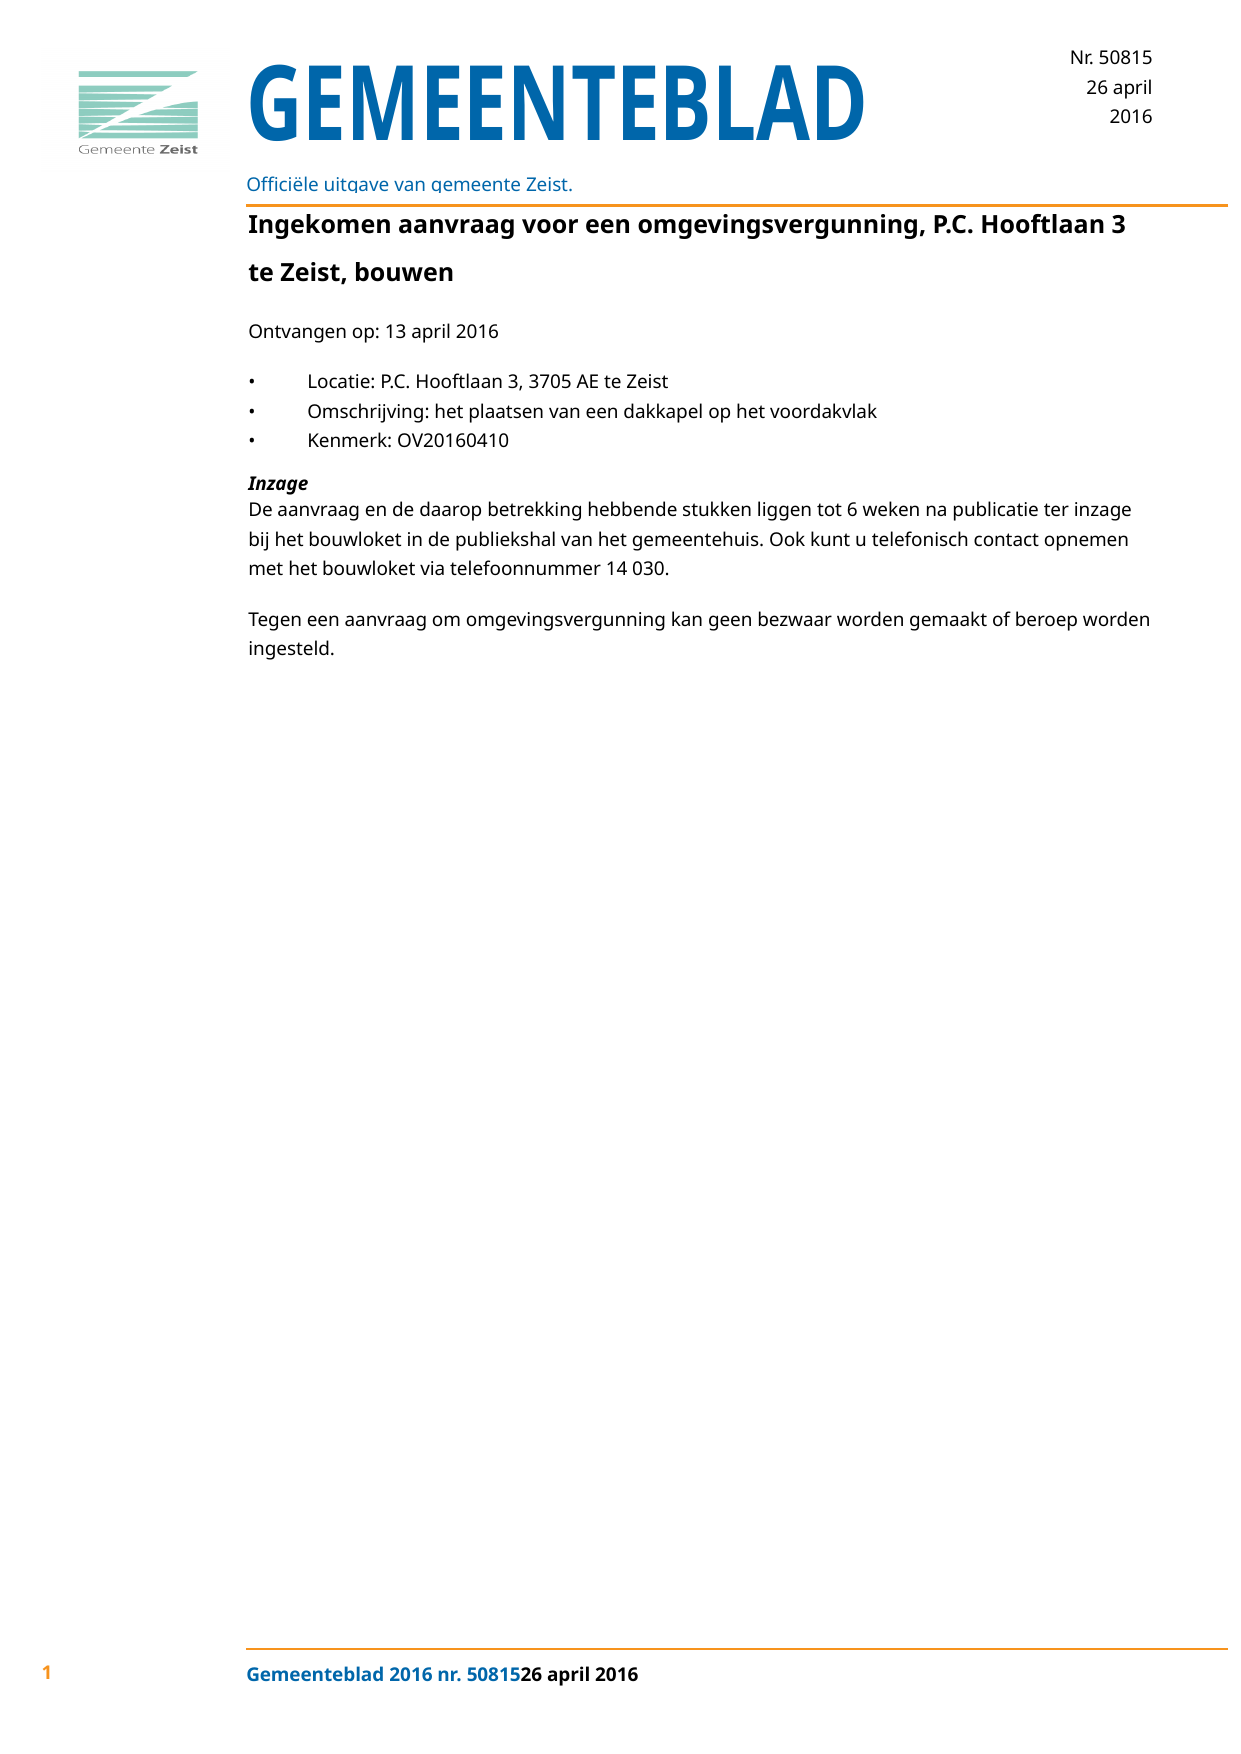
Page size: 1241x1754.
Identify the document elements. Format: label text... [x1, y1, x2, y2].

picture [41, 47, 231, 172]
text Ingekomen aanvraag voor een omgevingsvergunning, P.C. Hooftlaan 3 te Zeist, bouwen [248, 207, 1152, 288]
list Locatie: P.C. Hooftlaan 3, 3705 AE te Zeist [248, 368, 1152, 394]
text De aanvraag en de daarop betrekking hebbende stukken liggen tot 6 weken na publicatie ter inzage bij het bouwloket in de publiekshal van het gemeentehuis. Ook kunt u telefonisch contact opnemen met het bouwloket via telefoonnummer 14 030. [248, 496, 1152, 581]
text Ontvangen op: 13 april 2016 [248, 318, 1152, 344]
text Tegen een aanvraag om omgevingsvergunning kan geen bezwaar worden gemaakt of beroep worden ingesteld. [248, 606, 1152, 661]
text Inzage [248, 471, 1152, 496]
list Omschrijving: het plaatsen van een dakkapel op het voordakvlak [248, 398, 1152, 424]
list Kenmerk: OV20160410 [248, 427, 1152, 453]
